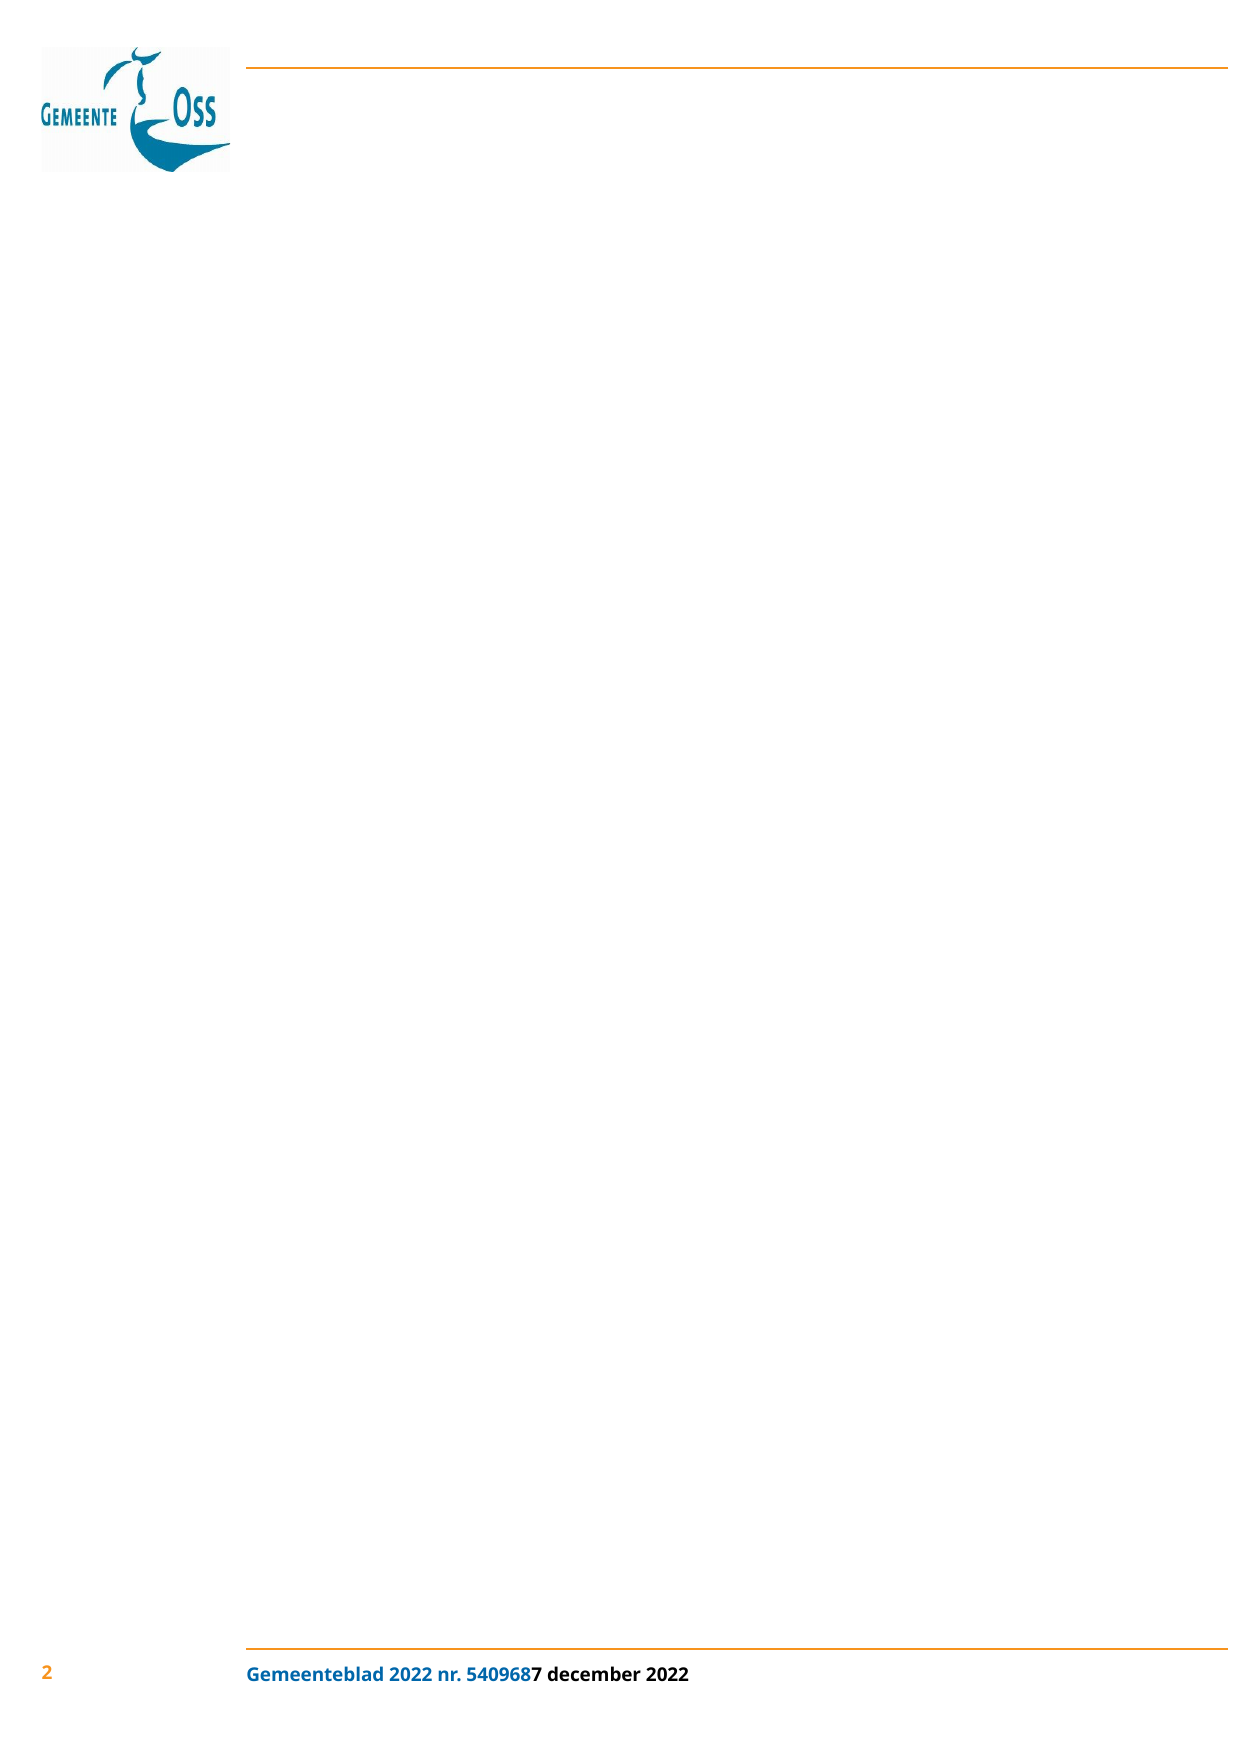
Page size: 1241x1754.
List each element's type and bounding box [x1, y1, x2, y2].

picture [41, 47, 231, 172]
